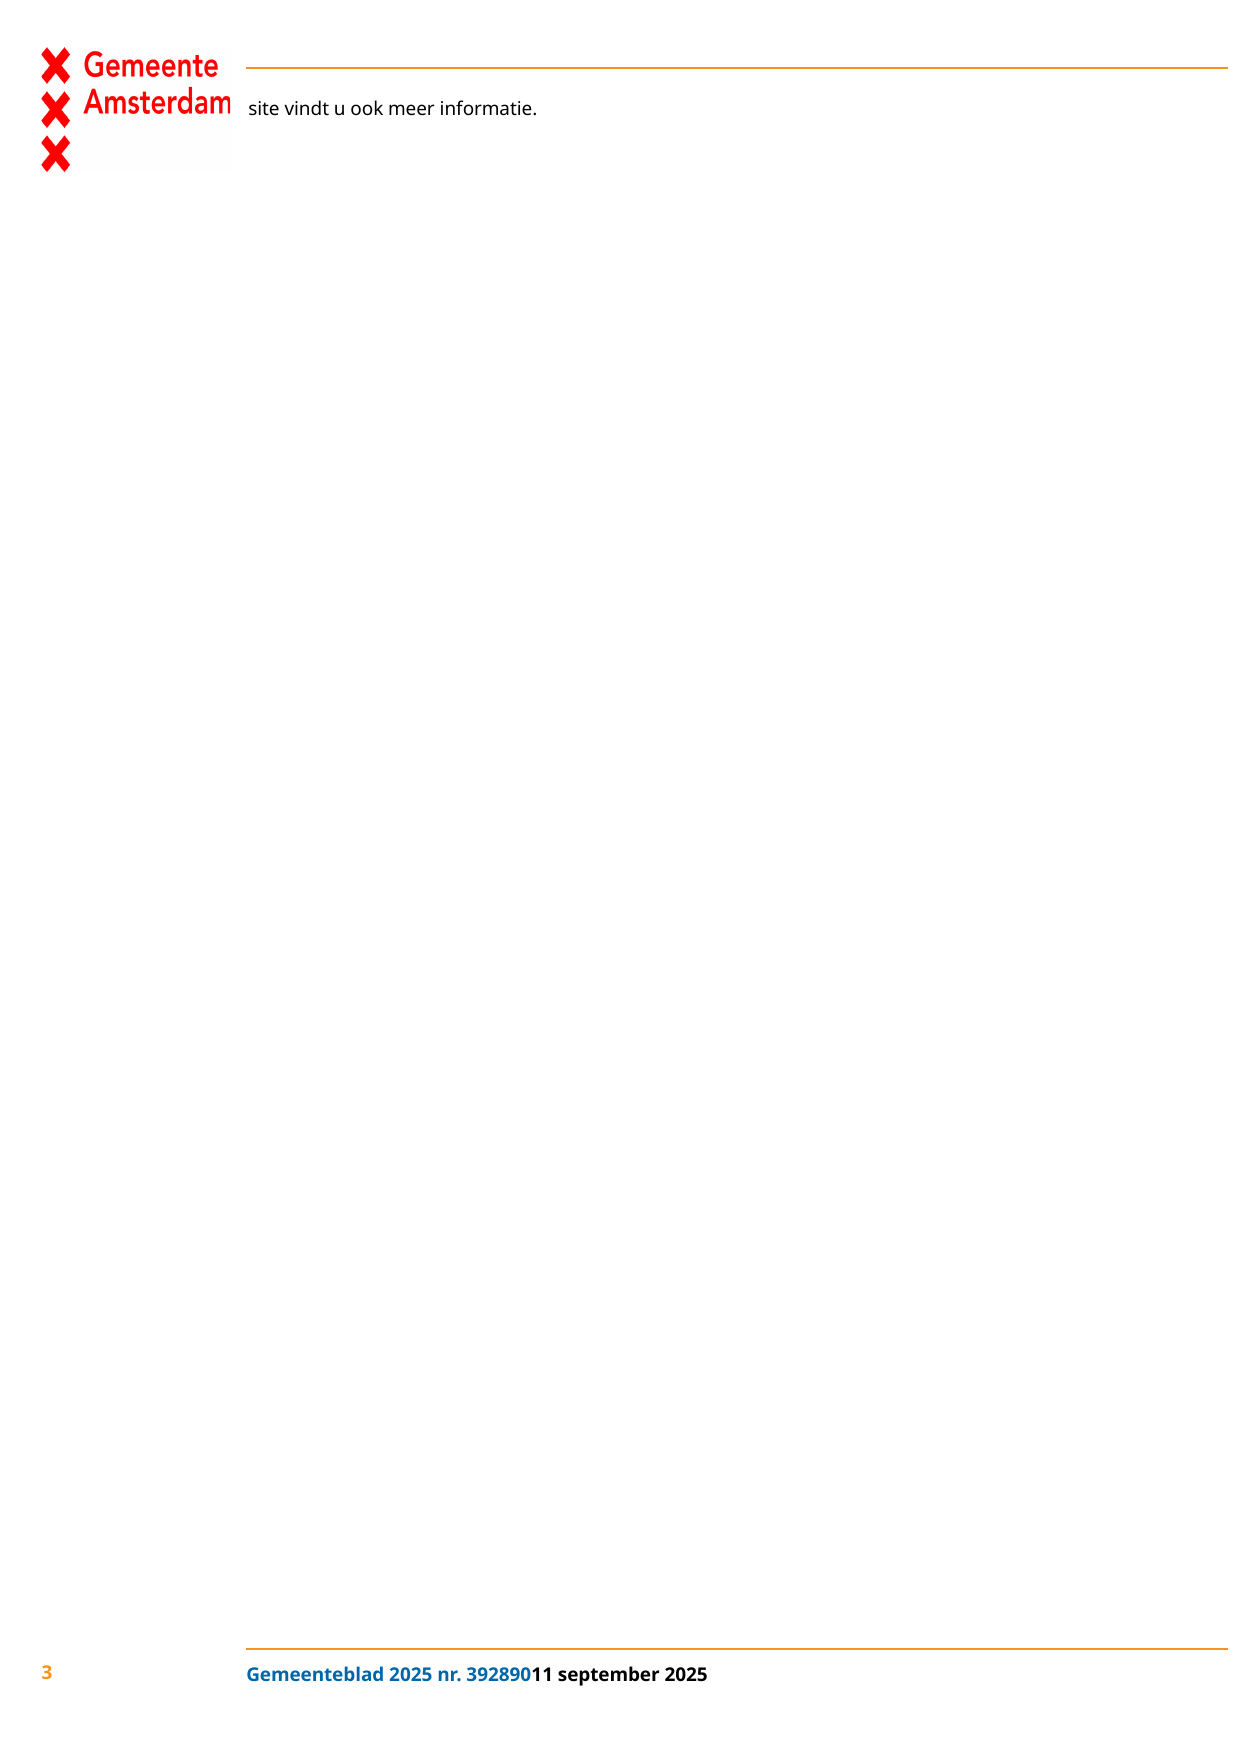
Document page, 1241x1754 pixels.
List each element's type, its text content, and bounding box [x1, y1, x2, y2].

picture [41, 47, 231, 172]
text site vindt u ook meer informatie. [248, 95, 1152, 121]
